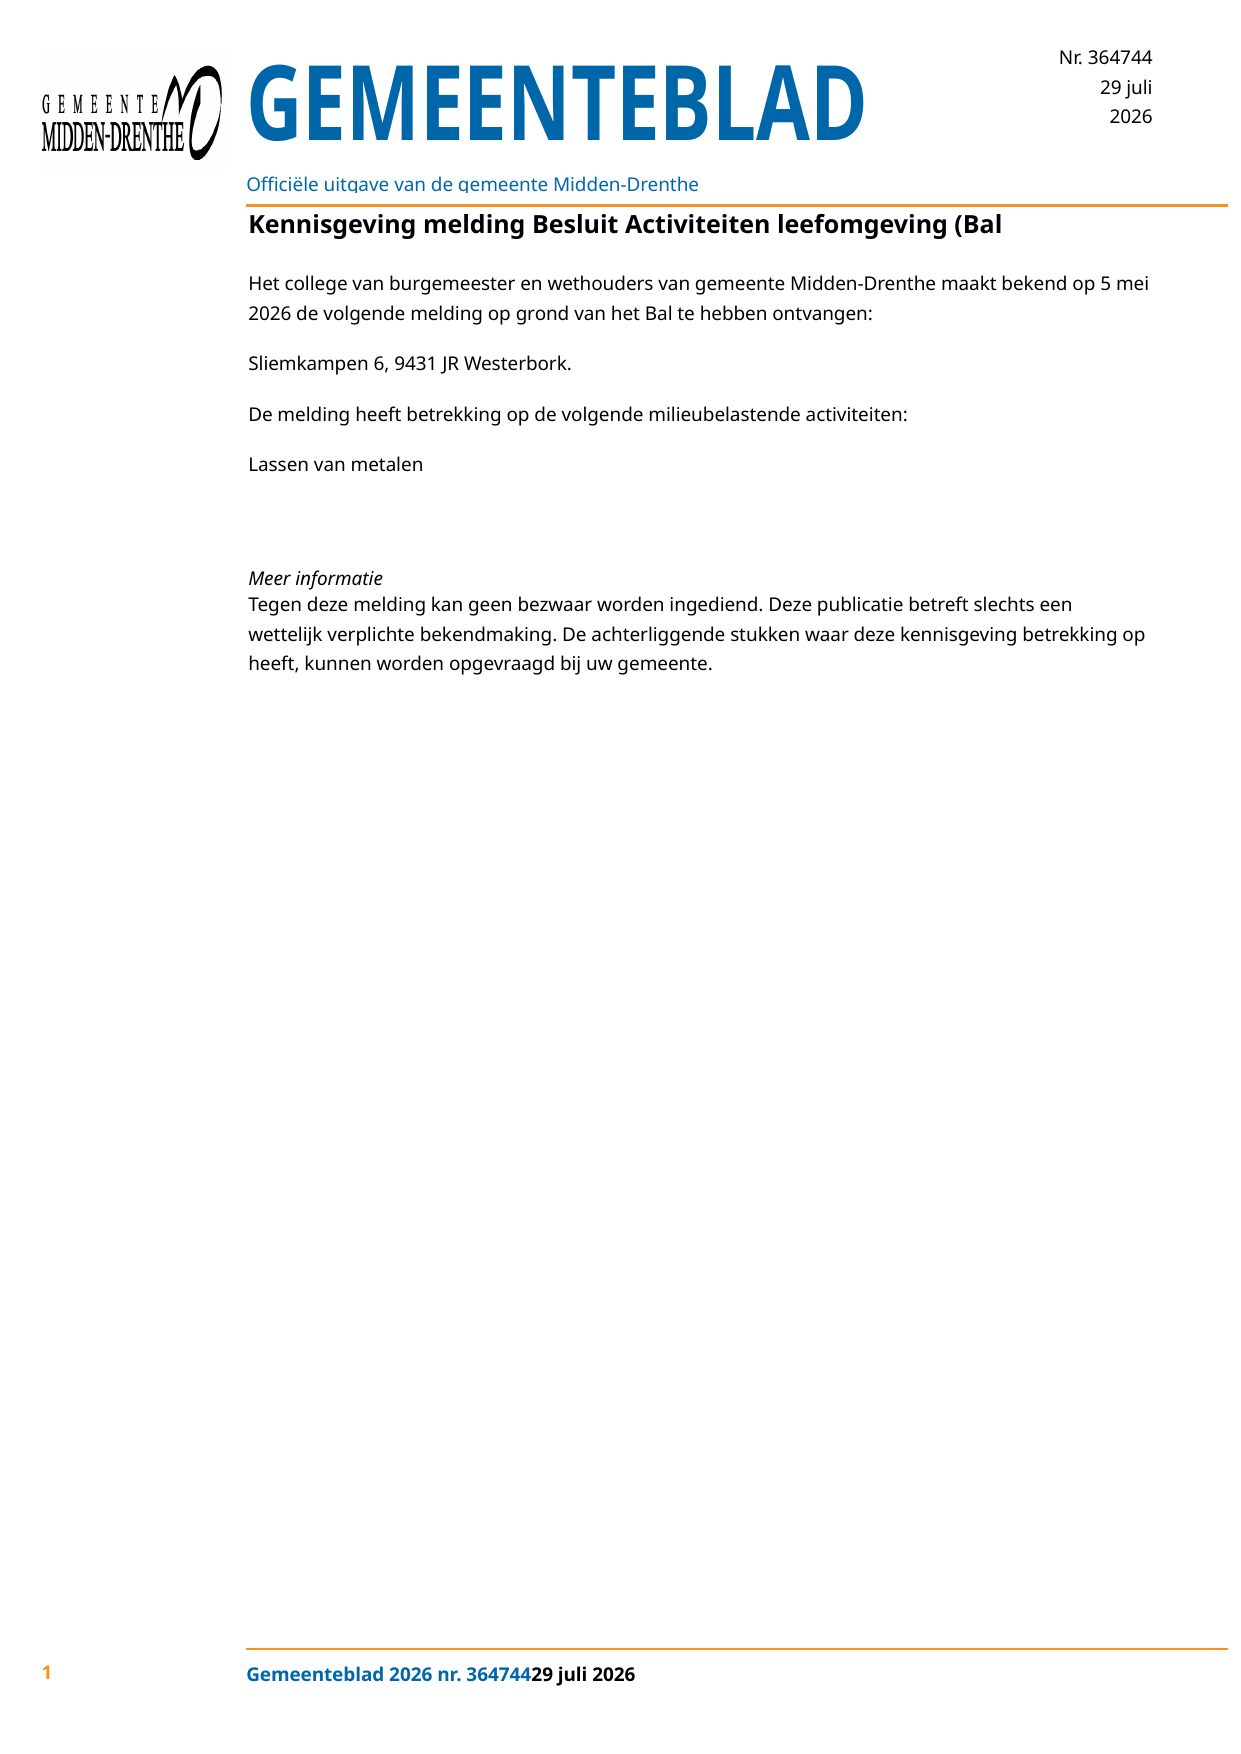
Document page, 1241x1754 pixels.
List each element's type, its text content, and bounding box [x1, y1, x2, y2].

text De melding heeft betrekking op de volgende milieubelastende activiteiten: [248, 401, 1152, 426]
text Kennisgeving melding Besluit Activiteiten leefomgeving (Bal [248, 207, 1152, 241]
picture [41, 47, 231, 172]
text Lassen van metalen [248, 451, 1152, 477]
text Tegen deze melding kan geen bezwaar worden ingediend. Deze publicatie betreft slechts een wettelijk verplichte bekendmaking. De achterliggende stukken waar deze kennisgeving betrekking op heeft, kunnen worden opgevraagd bij uw gemeente. [248, 591, 1152, 676]
text Meer informatie [248, 566, 1152, 591]
text Sliemkampen 6, 9431 JR Westerbork. [248, 350, 1152, 376]
text Het college van burgemeester en wethouders van gemeente Midden-Drenthe maakt bekend op 5 mei 2026 de volgende melding op grond van het Bal te hebben ontvangen: [248, 270, 1152, 326]
